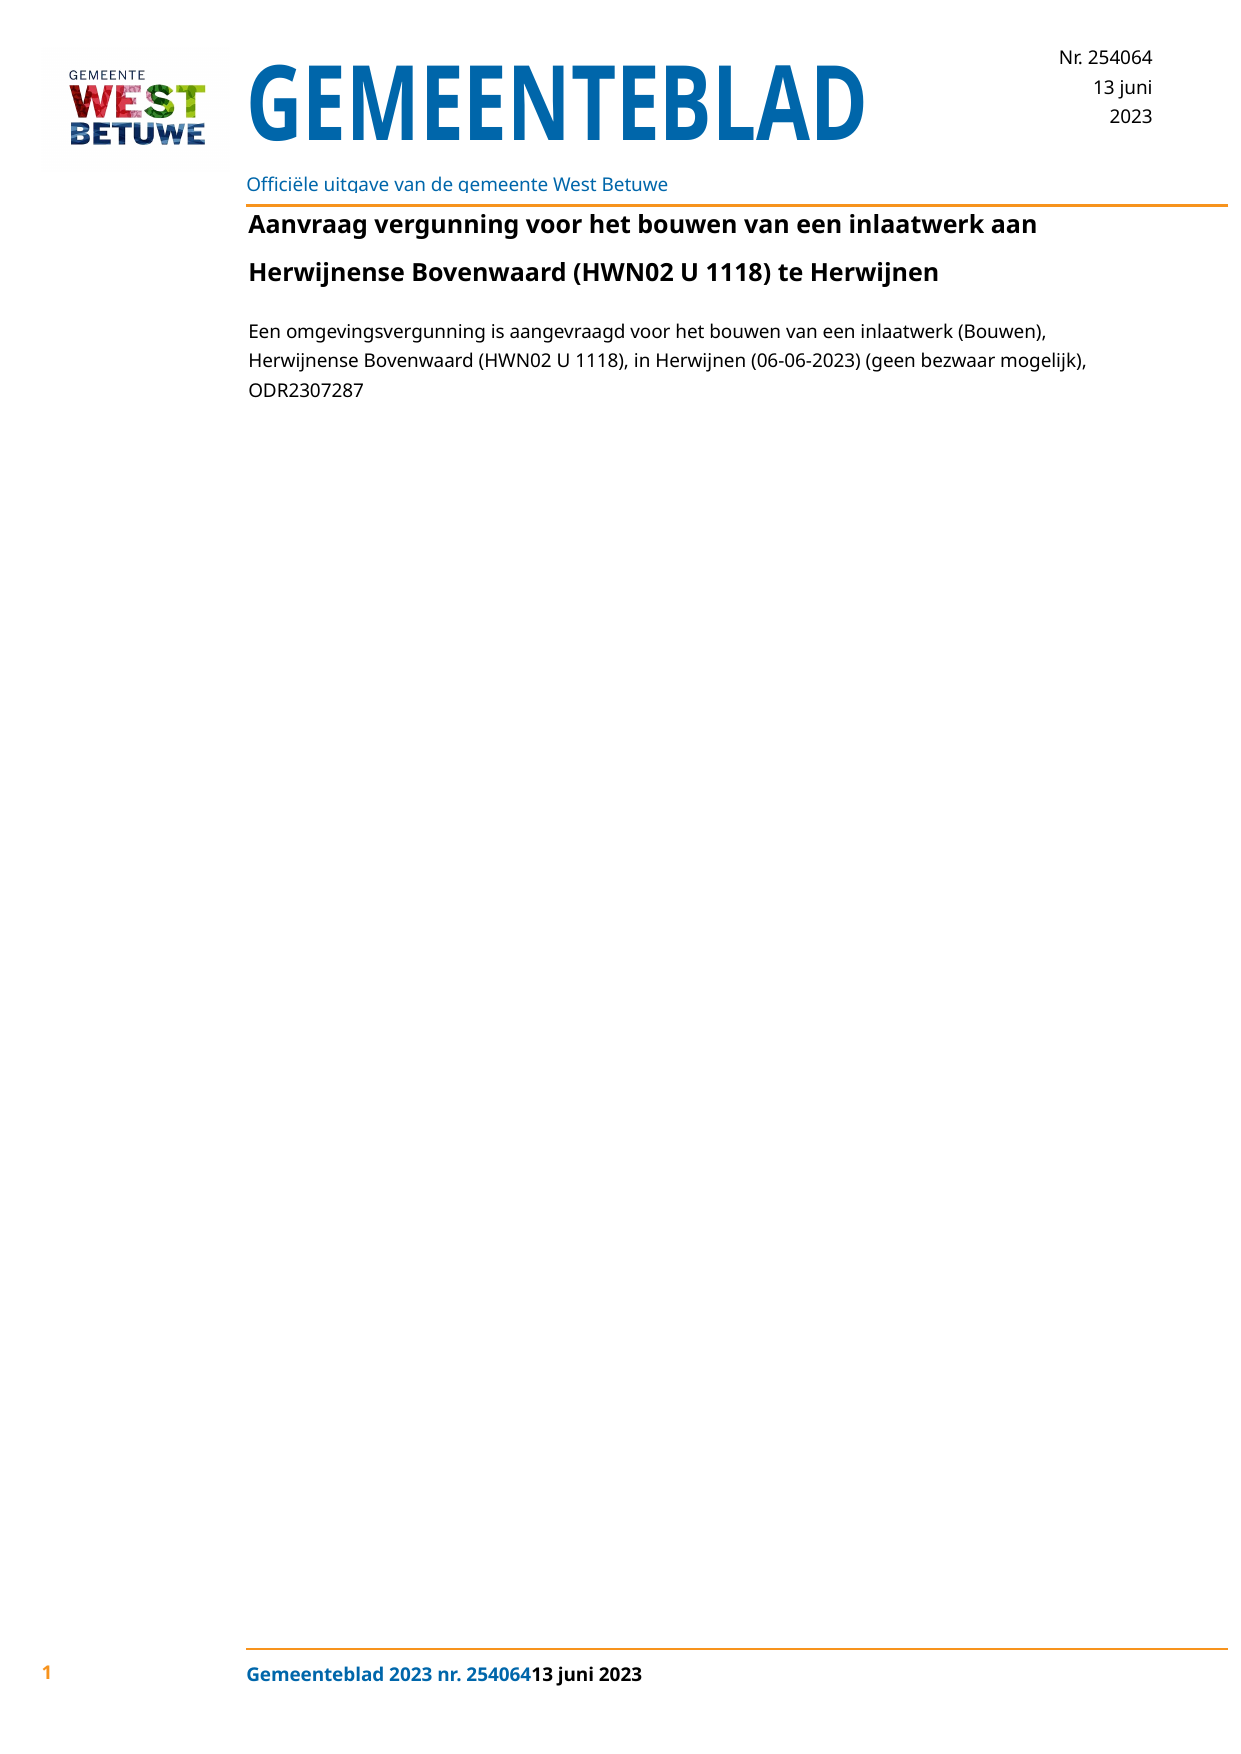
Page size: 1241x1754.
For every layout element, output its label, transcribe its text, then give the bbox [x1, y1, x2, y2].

text Een omgevingsvergunning is aangevraagd voor het bouwen van een inlaatwerk (Bouwen), Herwijnense Bovenwaard (HWN02 U 1118), in Herwijnen (06-06-2023) (geen bezwaar mogelijk), ODR2307287 [248, 318, 1152, 403]
picture [41, 47, 231, 172]
text Aanvraag vergunning voor het bouwen van een inlaatwerk aan Herwijnense Bovenwaard (HWN02 U 1118) te Herwijnen [248, 207, 1152, 288]
